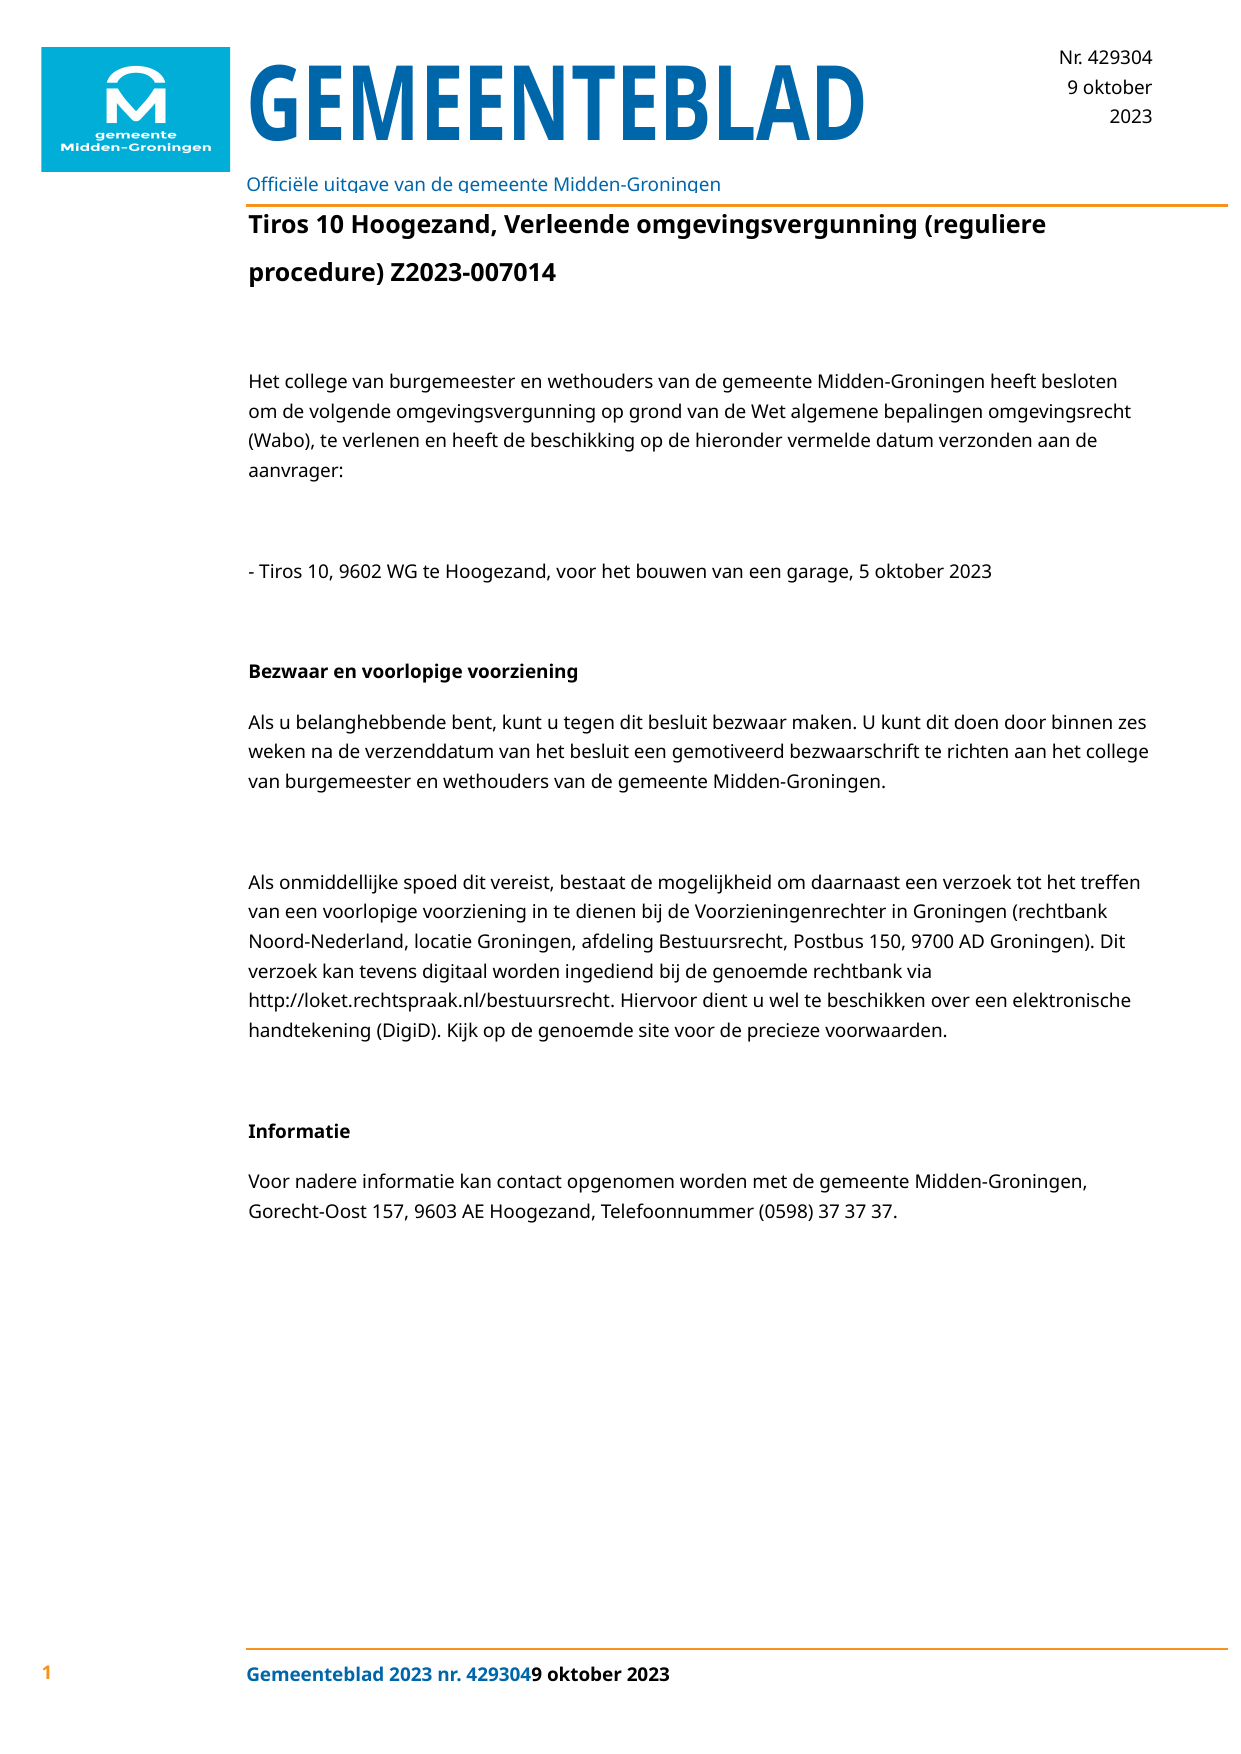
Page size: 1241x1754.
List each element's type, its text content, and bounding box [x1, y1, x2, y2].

text Informatie [248, 1118, 1152, 1144]
text Als onmiddellijke spoed dit vereist, bestaat de mogelijkheid om daarnaast een verzoek tot het treffen van een voorlopige voorziening in te dienen bij de Voorzieningenrechter in Groningen (rechtbank Noord-Nederland, locatie Groningen, afdeling Bestuursrecht, Postbus 150, 9700 AD Groningen). Dit verzoek kan tevens digitaal worden ingediend bij de genoemde rechtbank via http://loket.rechtspraak.nl/bestuursrecht. Hiervoor dient u wel te beschikken over een elektronische handtekening (DigiD). Kijk op de genoemde site voor de precieze voorwaarden. [248, 869, 1152, 1043]
text - Tiros 10, 9602 WG te Hoogezand, voor het bouwen van een garage, 5 oktober 2023 [248, 558, 1152, 584]
picture [184, 146, 190, 153]
text Als u belanghebbende bent, kunt u tegen dit besluit bezwaar maken. U kunt dit doen door binnen zes weken na de verzenddatum van het besluit een gemotiveerd bezwaarschrift te richten aan het college van burgemeester en wethouders van de gemeente Midden-Groningen. [248, 709, 1152, 794]
picture [108, 66, 164, 82]
text Bezwaar en voorlopige voorziening [248, 659, 1152, 684]
text Tiros 10 Hoogezand, Verleende omgevingsvergunning (reguliere procedure) Z2023-007014 [248, 207, 1152, 288]
text Voor nadere informatie kan contact opgenomen worden met de gemeente Midden-Groningen, Gorecht-Oost 157, 9603 AE Hoogezand, Telefoonnummer (0598) 37 37 37. [248, 1168, 1152, 1224]
picture [107, 89, 165, 122]
text Het college van burgemeester en wethouders van de gemeente Midden-Groningen heeft besloten om de volgende omgevingsvergunning op grond van de Wet algemene bepalingen omgevingsrecht (Wabo), te verlenen en heeft de beschikking op de hieronder vermelde datum verzonden aan de aanvrager: [248, 368, 1152, 483]
